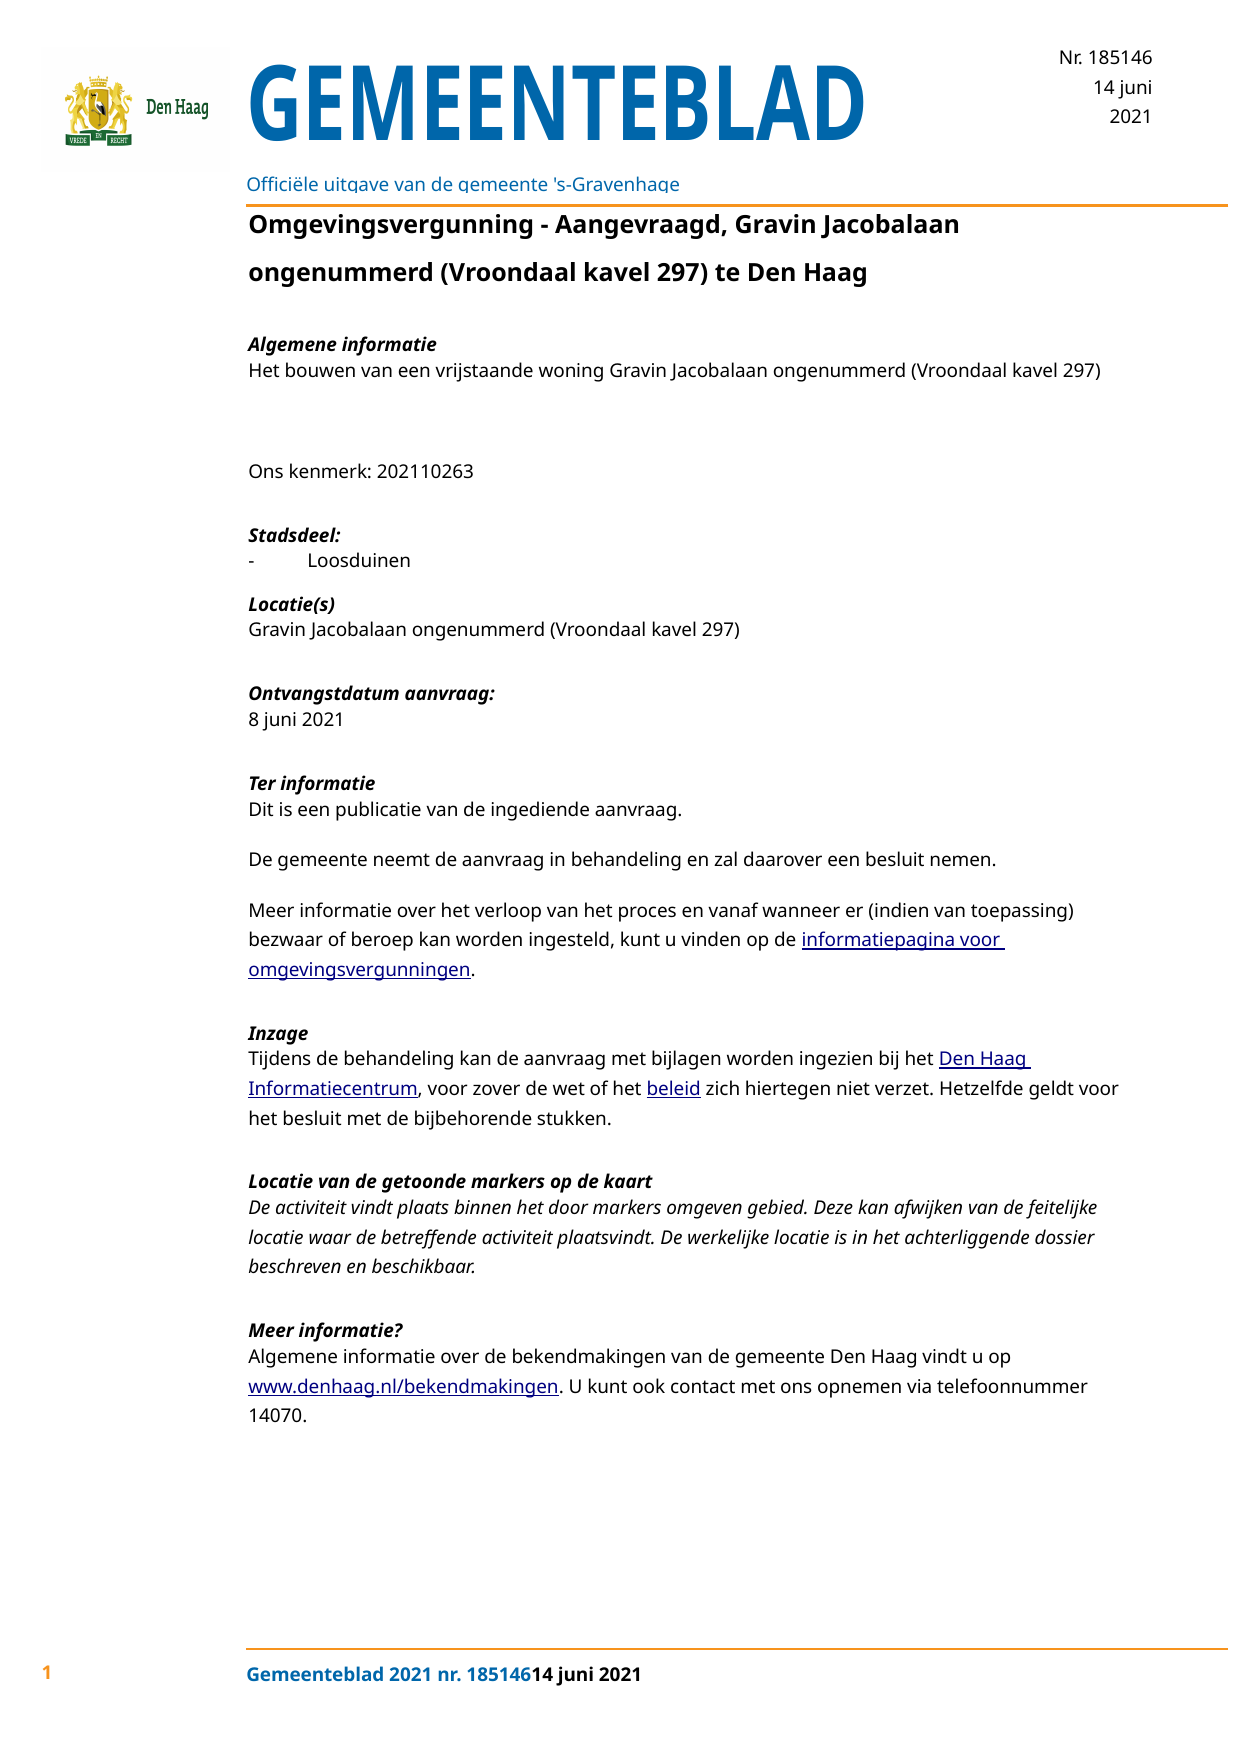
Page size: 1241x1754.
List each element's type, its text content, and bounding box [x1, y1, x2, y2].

text Algemene informatie over de bekendmakingen van de gemeente Den Haag vindt u op www.denhaag.nl/bekendmakingen. U kunt ook contact met ons opnemen via telefoonnummer 14070. [248, 1343, 1152, 1428]
text 8 juni 2021 [248, 706, 1152, 732]
text Stadsdeel: [248, 522, 1152, 548]
text Het bouwen van een vrijstaande woning Gravin Jacobalaan ongenummerd (Vroondaal kavel 297) [248, 357, 1152, 383]
text Locatie van de getoonde markers op de kaart [248, 1169, 1152, 1194]
text De activiteit vindt plaats binnen het door markers omgeven gebied. Deze kan afwijken van de feitelijke locatie waar de betreffende activiteit plaatsvindt. De werkelijke locatie is in het achterliggende dossier beschreven en beschikbaar. [248, 1194, 1152, 1279]
text Meer informatie over het verloop van het proces en vanaf wanneer er (indien van toepassing) bezwaar of beroep kan worden ingesteld, kunt u vinden op de informatiepagina voor omgevingsvergunningen. [248, 897, 1152, 982]
text Tijdens de behandeling kan de aanvraag met bijlagen worden ingezien bij het Den Haag Informatiecentrum, voor zover de wet of het beleid zich hiertegen niet verzet. Hetzelfde geldt voor het besluit met de bijbehorende stukken. [248, 1046, 1152, 1131]
text Ons kenmerk: 202110263 [248, 458, 1152, 484]
list Loosduinen [248, 548, 1152, 573]
text Omgevingsvergunning - Aangevraagd, Gravin Jacobalaan ongenummerd (Vroondaal kavel 297) te Den Haag [248, 207, 1152, 288]
text Dit is een publicatie van de ingediende aanvraag. [248, 796, 1152, 822]
text Locatie(s) [248, 591, 1152, 617]
text De gemeente neemt de aanvraag in behandeling en zal daarover een besluit nemen. [248, 846, 1152, 872]
text Ter informatie [248, 770, 1152, 796]
text Ontvangstdatum aanvraag: [248, 681, 1152, 706]
text Meer informatie? [248, 1318, 1152, 1343]
text Gravin Jacobalaan ongenummerd (Vroondaal kavel 297) [248, 617, 1152, 642]
picture [41, 47, 231, 172]
text Algemene informatie [248, 331, 1152, 357]
text Inzage [248, 1020, 1152, 1046]
